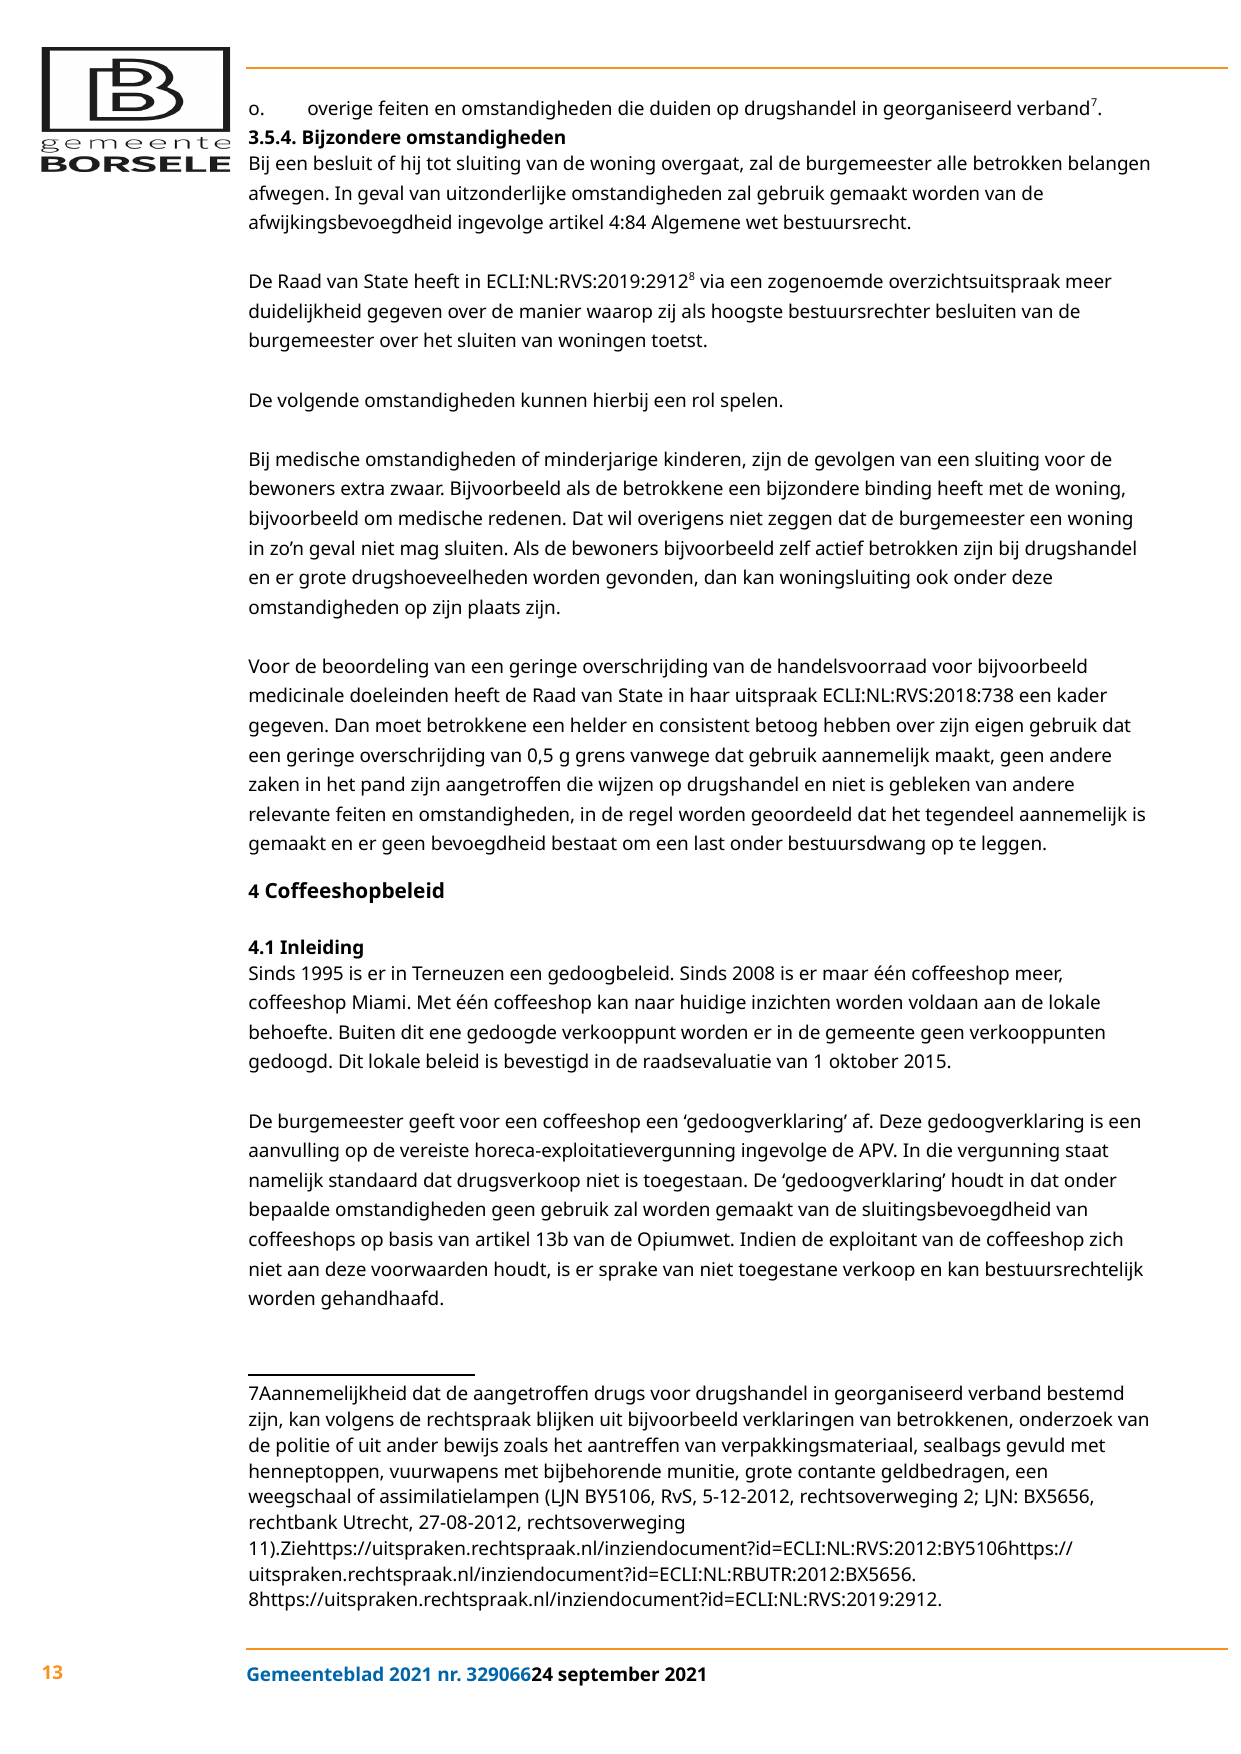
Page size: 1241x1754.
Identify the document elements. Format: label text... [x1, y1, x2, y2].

text https://uitspraken.rechtspraak.nl/inziendocument?id=ECLI:NL:RVS:2019:2912. [248, 1586, 1152, 1612]
text Sinds 1995 is er in Terneuzen een gedoogbeleid. Sinds 2008 is er maar één coffeeshop meer, coffeeshop Miami. Met één coffeeshop kan naar huidige inzichten worden voldaan aan de lokale behoefte. Buiten dit ene gedoogde verkooppunt worden er in de gemeente geen verkooppunten gedoogd. Dit lokale beleid is bevestigd in de raadsevaluatie van 1 oktober 2015. [248, 960, 1152, 1074]
list Aannemelijkheid dat de aangetroffen drugs voor drugshandel in georganiseerd verband bestemd zijn, kan volgens de rechtspraak blijken uit bijvoorbeeld verklaringen van betrokkenen, onderzoek van de politie of uit ander bewijs zoals het aantreffen van verpakkingsmateriaal, sealbags gevuld met henneptoppen, vuurwapens met bijbehorende munitie, grote contante geldbedragen, een weegschaal of assimilatielampen (LJN BY5106, RvS, 5-12-2012, rechtsoverweging 2; LJN: BX5656, rechtbank Utrecht, 27-08-2012, rechtsoverweging 11).Ziehttps://uitspraken.rechtspraak.nl/inziendocument?id=ECLI:NL:RVS:2012:BY5106https://uitspraken.rechtspraak.nl/inziendocument?id=ECLI:NL:RBUTR:2012:BX5656. [248, 1381, 1152, 1586]
text Bij een besluit of hij tot sluiting van de woning overgaat, zal de burgemeester alle betrokken belangen afwegen. In geval van uitzonderlijke omstandigheden zal gebruik gemaakt worden van de afwijkingsbevoegdheid ingevolge artikel 4:84 Algemene wet bestuursrecht. [248, 150, 1152, 235]
text De volgende omstandigheden kunnen hierbij een rol spelen. [248, 387, 1152, 412]
text De Raad van State heeft in ECLI:NL:RVS:2019:2912 via een zogenoemde overzichtsuitspraak meer duidelijkheid gegeven over de manier waarop zij als hoogste bestuursrechter besluiten van de burgemeester over het sluiten van woningen toetst. [248, 268, 1152, 353]
text Voor de beoordeling van een geringe overschrijding van de handelsvoorraad voor bijvoorbeeld medicinale doeleinden heeft de Raad van State in haar uitspraak ECLI:NL:RVS:2018:738 een kader gegeven. Dan moet betrokkene een helder en consistent betoog hebben over zijn eigen gebruik dat een geringe overschrijding van 0,5 g grens vanwege dat gebruik aannemelijk maakt, geen andere zaken in het pand zijn aangetroffen die wijzen op drugshandel en niet is gebleken van andere relevante feiten en omstandigheden, in de regel worden geoordeeld dat het tegendeel aannemelijk is gemaakt en er geen bevoegdheid bestaat om een last onder bestuursdwang op te leggen. [248, 653, 1152, 856]
list overige feiten en omstandigheden die duiden op drugshandel in georganiseerd verband. [248, 95, 1152, 121]
text 4.1 Inleiding [248, 934, 1152, 960]
text 3.5.4. Bijzondere omstandigheden [248, 124, 1152, 150]
picture [41, 47, 231, 172]
text 4 Coffeeshopbeleid [248, 876, 1152, 904]
text Bij medische omstandigheden of minderjarige kinderen, zijn de gevolgen van een sluiting voor de bewoners extra zwaar. Bijvoorbeeld als de betrokkene een bijzondere binding heeft met de woning, bijvoorbeeld om medische redenen. Dat wil overigens niet zeggen dat de burgemeester een woning in zo’n geval niet mag sluiten. Als de bewoners bijvoorbeeld zelf actief betrokken zijn bij drugshandel en er grote drugshoeveelheden worden gevonden, dan kan woningsluiting ook onder deze omstandigheden op zijn plaats zijn. [248, 446, 1152, 619]
text De burgemeester geeft voor een coffeeshop een ‘gedoogverklaring’ af. Deze gedoogverklaring is een aanvulling op de vereiste horeca-exploitatievergunning ingevolge de APV. In die vergunning staat namelijk standaard dat drugsverkoop niet is toegestaan. De ‘gedoogverklaring’ houdt in dat onder bepaalde omstandigheden geen gebruik zal worden gemaakt van de sluitingsbevoegdheid van coffeeshops op basis van artikel 13b van de Opiumwet. Indien de exploitant van de coffeeshop zich niet aan deze voorwaarden houdt, is er sprake van niet toegestane verkoop en kan bestuursrechtelijk worden gehandhaafd. [248, 1108, 1152, 1311]
